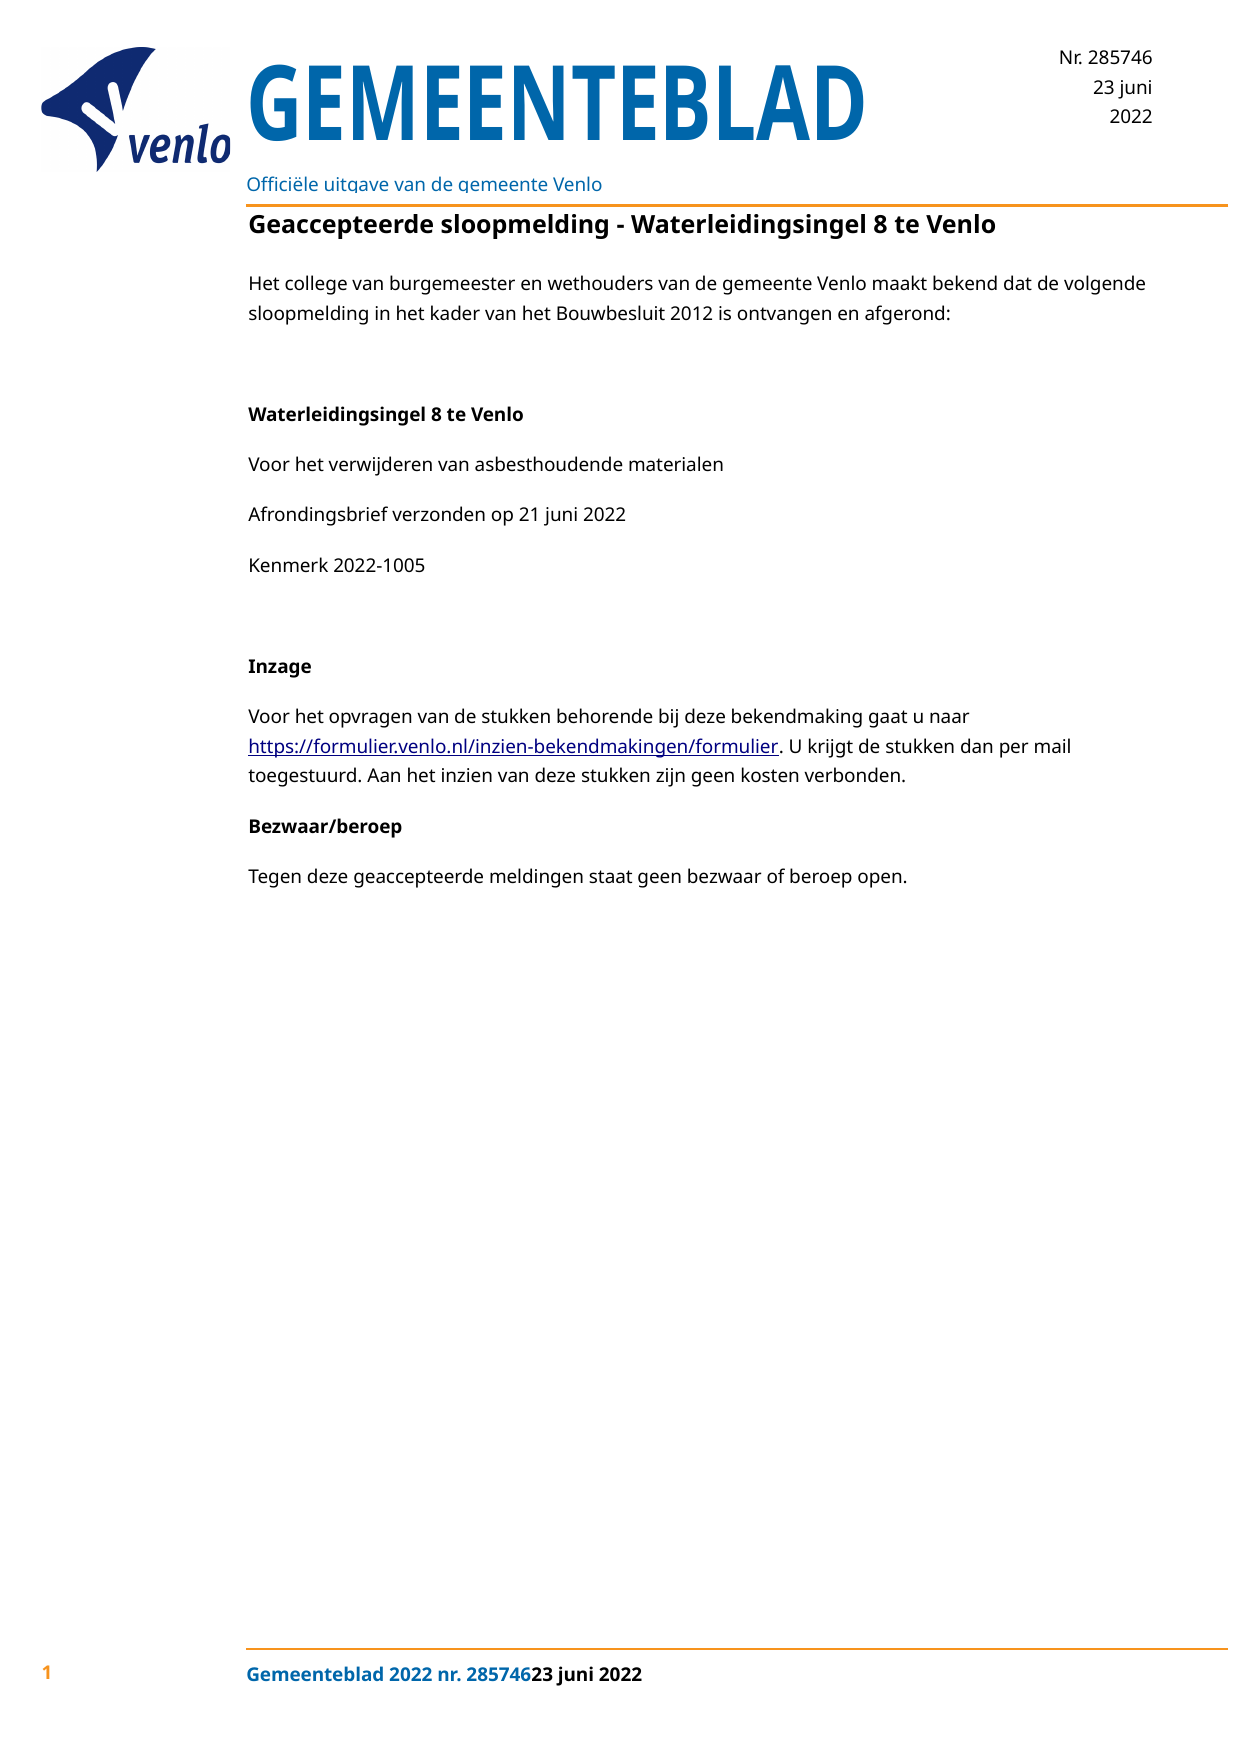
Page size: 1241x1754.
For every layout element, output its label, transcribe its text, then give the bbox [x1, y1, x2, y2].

text Kenmerk 2022-1005 [248, 552, 1152, 578]
text Waterleidingsingel 8 te Venlo [248, 401, 1152, 426]
picture [41, 47, 231, 172]
text Inzage [248, 653, 1152, 678]
text Bezwaar/beroep [248, 813, 1152, 838]
text Voor het opvragen van de stukken behorende bij deze bekendmaking gaat u naar https://formulier.venlo.nl/inzien-bekendmakingen/formulier. U krijgt de stukken dan per mail toegestuurd. Aan het inzien van deze stukken zijn geen kosten verbonden. [248, 703, 1152, 788]
text Afrondingsbrief verzonden op 21 juni 2022 [248, 502, 1152, 527]
text Het college van burgemeester en wethouders van de gemeente Venlo maakt bekend dat de volgende sloopmelding in het kader van het Bouwbesluit 2012 is ontvangen en afgerond: [248, 270, 1152, 326]
text Geaccepteerde sloopmelding - Waterleidingsingel 8 te Venlo [248, 207, 1152, 241]
text Tegen deze geaccepteerde meldingen staat geen bezwaar of beroep open. [248, 863, 1152, 889]
text Voor het verwijderen van asbesthoudende materialen [248, 451, 1152, 477]
